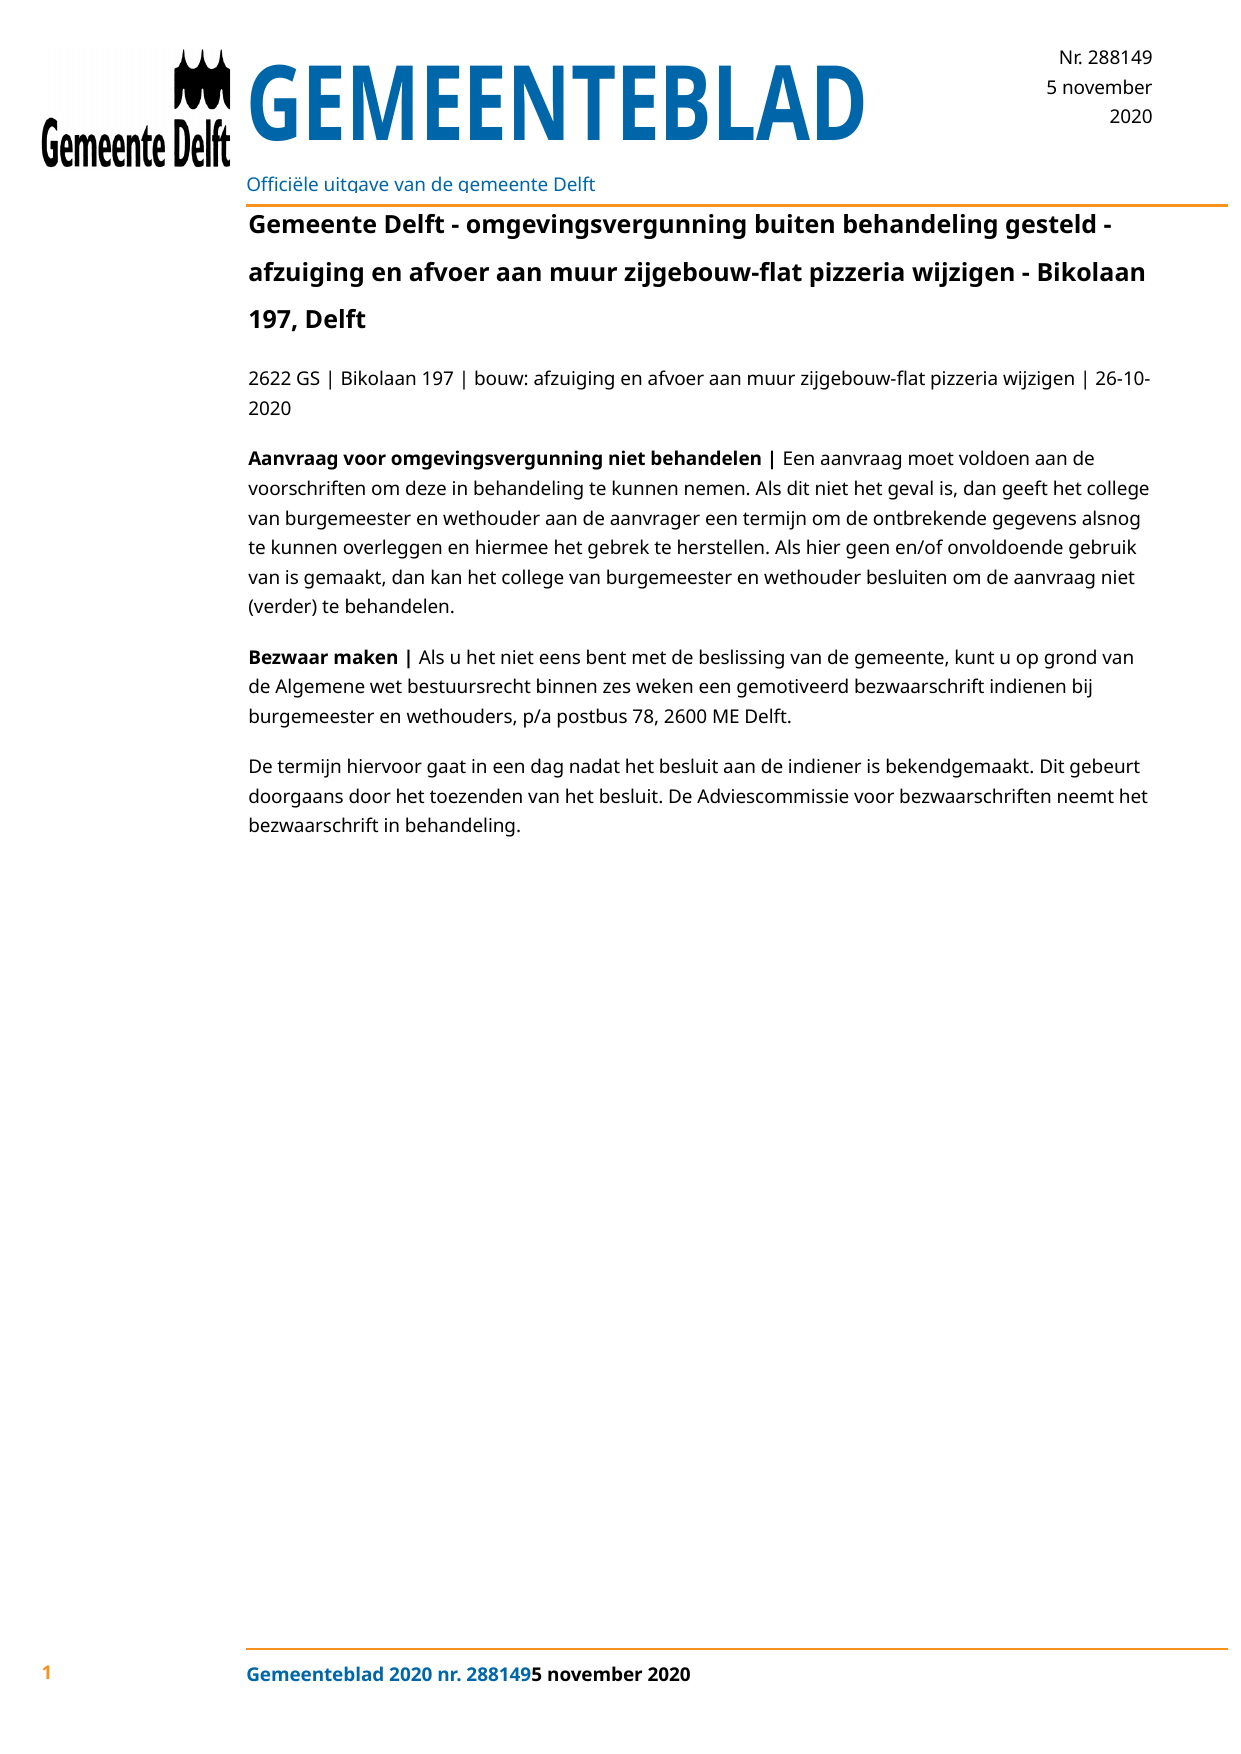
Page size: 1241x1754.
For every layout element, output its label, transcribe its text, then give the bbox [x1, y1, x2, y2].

text 2622 GS | Bikolaan 197 | bouw: afzuiging en afvoer aan muur zijgebouw-flat pizzeria wijzigen | 26-10-2020 [248, 366, 1152, 421]
picture [41, 47, 231, 172]
text Gemeente Delft - omgevingsvergunning buiten behandeling gesteld - afzuiging en afvoer aan muur zijgebouw-flat pizzeria wijzigen - Bikolaan 197, Delft [248, 207, 1152, 336]
text Bezwaar maken | Als u het niet eens bent met de beslissing van de gemeente, kunt u op grond van de Algemene wet bestuursrecht binnen zes weken een gemotiveerd bezwaarschrift indienen bij burgemeester en wethouders, p/a postbus 78, 2600 ME Delft. [248, 644, 1152, 729]
text De termijn hiervoor gaat in een dag nadat het besluit aan de indiener is bekendgemaakt. Dit gebeurt doorgaans door het toezenden van het besluit. De Adviescommissie voor bezwaarschriften neemt het bezwaarschrift in behandeling. [248, 753, 1152, 838]
text Aanvraag voor omgevingsvergunning niet behandelen | Een aanvraag moet voldoen aan de voorschriften om deze in behandeling te kunnen nemen. Als dit niet het geval is, dan geeft het college van burgemeester en wethouder aan de aanvrager een termijn om de ontbrekende gegevens alsnog te kunnen overleggen en hiermee het gebrek te herstellen. Als hier geen en/of onvoldoende gebruik van is gemaakt, dan kan het college van burgemeester en wethouder besluiten om de aanvraag niet (verder) te behandelen. [248, 446, 1152, 619]
